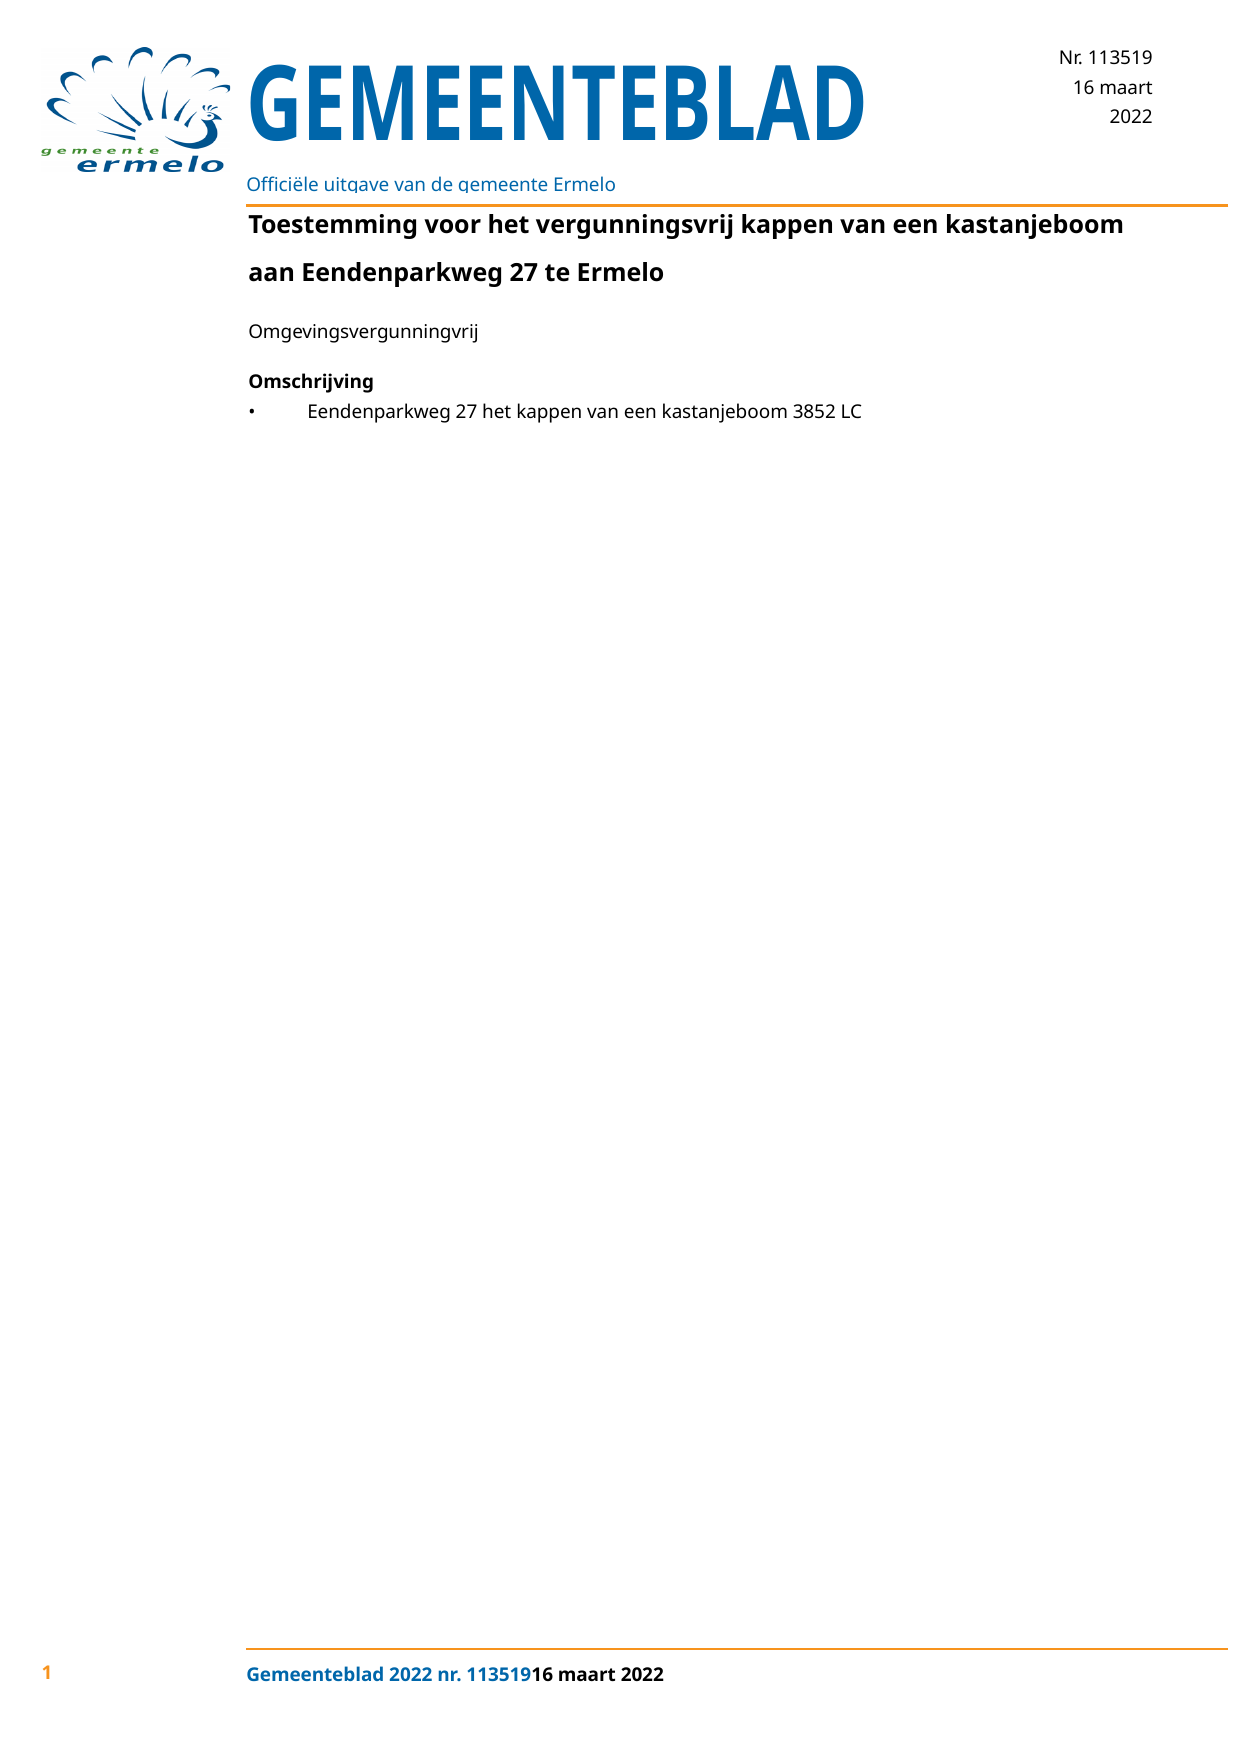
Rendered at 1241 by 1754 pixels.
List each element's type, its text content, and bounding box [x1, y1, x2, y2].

list Eendenparkweg 27 het kappen van een kastanjeboom 3852 LC [248, 398, 1152, 424]
text Omgevingsvergunningvrij [248, 318, 1152, 344]
picture [41, 47, 231, 172]
text Toestemming voor het vergunningsvrij kappen van een kastanjeboom aan Eendenparkweg 27 te Ermelo [248, 207, 1152, 288]
text Omschrijving [248, 368, 1152, 394]
